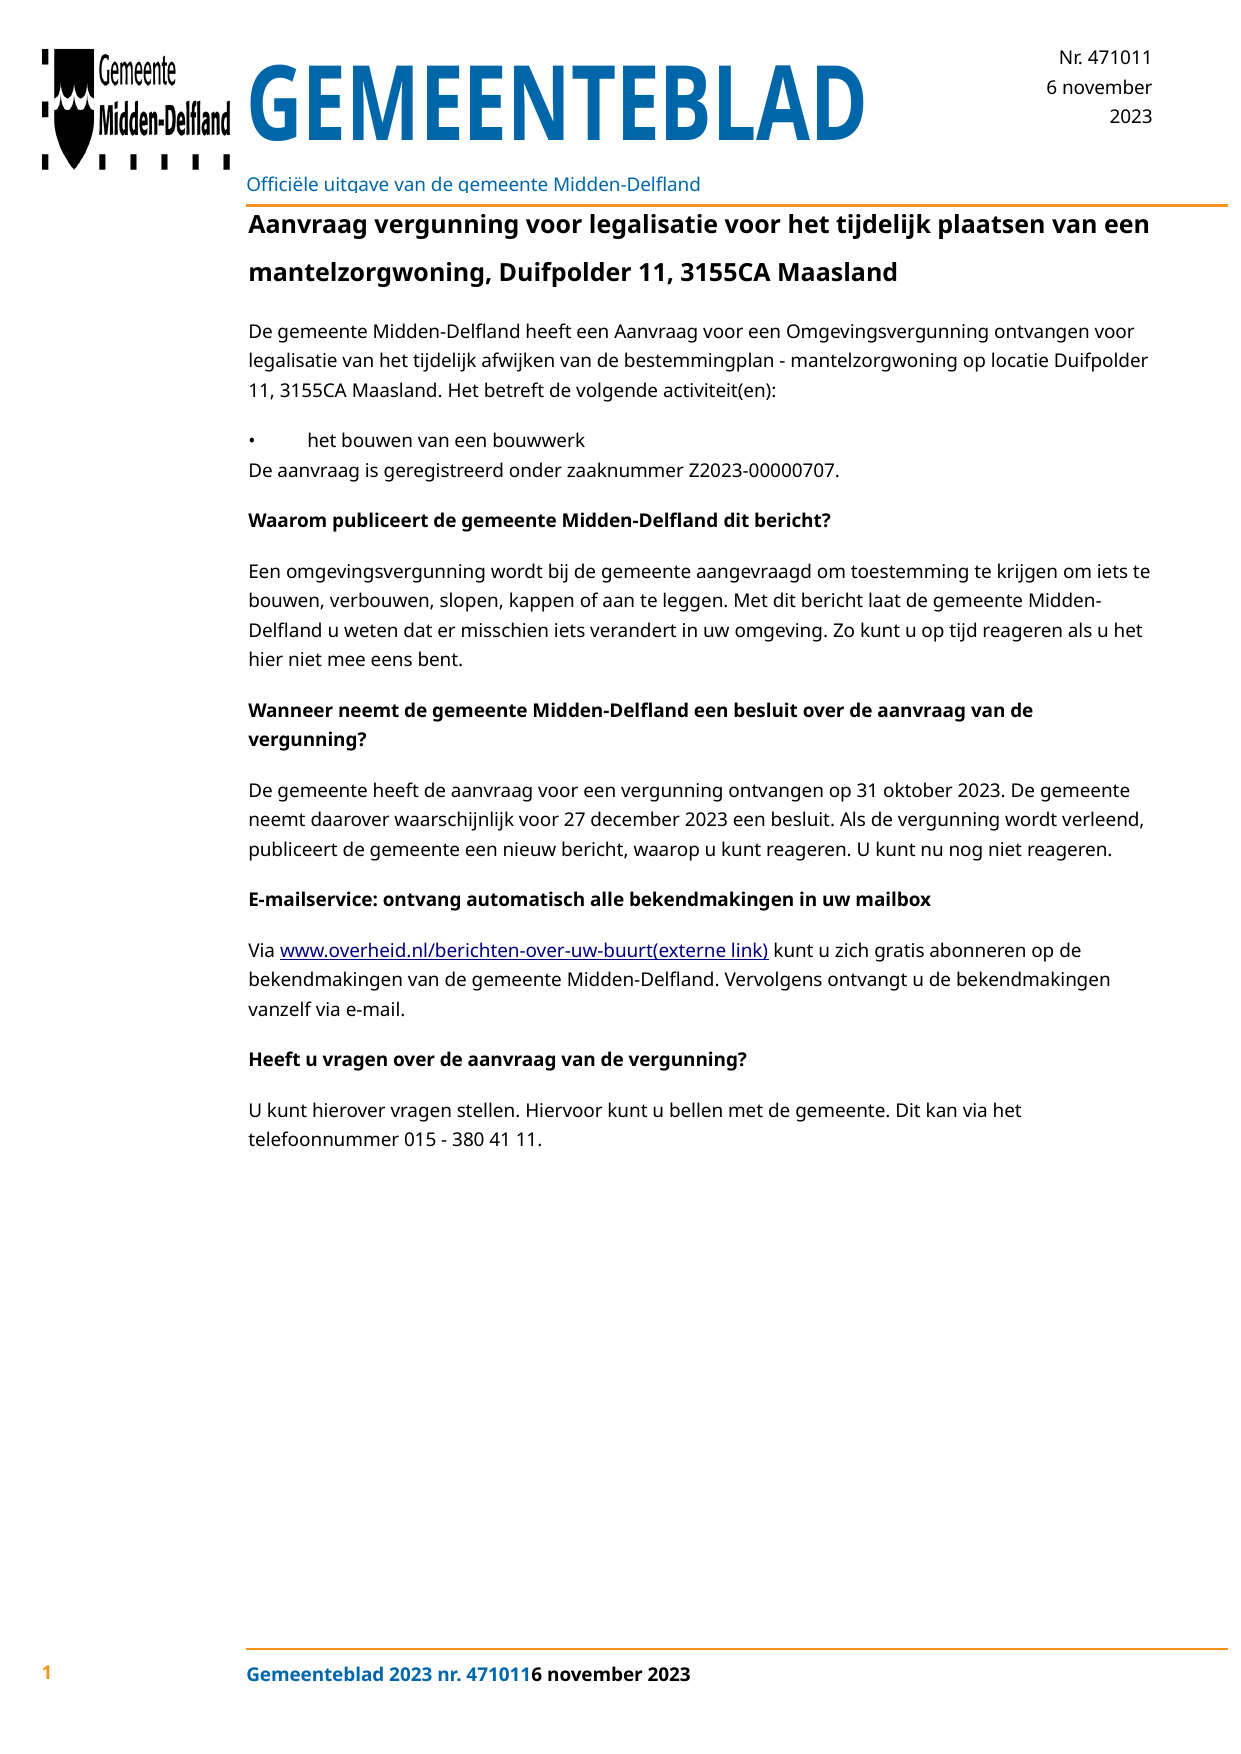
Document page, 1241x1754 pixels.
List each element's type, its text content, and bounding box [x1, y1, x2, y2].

text E-mailservice: ontvang automatisch alle bekendmakingen in uw mailbox [248, 887, 1152, 912]
text Een omgevingsvergunning wordt bij de gemeente aangevraagd om toestemming te krijgen om iets te bouwen, verbouwen, slopen, kappen of aan te leggen. Met dit bericht laat de gemeente Midden-Delfland u weten dat er misschien iets verandert in uw omgeving. Zo kunt u op tijd reageren als u het hier niet mee eens bent. [248, 558, 1152, 672]
text Via www.overheid.nl/berichten-over-uw-buurt(externe link) kunt u zich gratis abonneren op de bekendmakingen van de gemeente Midden-Delfland. Vervolgens ontvangt u de bekendmakingen vanzelf via e-mail. [248, 937, 1152, 1022]
text De gemeente heeft de aanvraag voor een vergunning ontvangen op 31 oktober 2023. De gemeente neemt daarover waarschijnlijk voor 27 december 2023 een besluit. Als de vergunning wordt verleend, publiceert de gemeente een nieuw bericht, waarop u kunt reageren. U kunt nu nog niet reageren. [248, 777, 1152, 862]
text Heeft u vragen over de aanvraag van de vergunning? [248, 1047, 1152, 1072]
text Waarom publiceert de gemeente Midden-Delfland dit bericht? [248, 507, 1152, 533]
text De gemeente Midden-Delfland heeft een Aanvraag voor een Omgevingsvergunning ontvangen voor legalisatie van het tijdelijk afwijken van de bestemmingplan - mantelzorgwoning op locatie Duifpolder 11, 3155CA Maasland. Het betreft de volgende activiteit(en): [248, 318, 1152, 403]
text Aanvraag vergunning voor legalisatie voor het tijdelijk plaatsen van een mantelzorgwoning, Duifpolder 11, 3155CA Maasland [248, 207, 1152, 288]
text Wanneer neemt de gemeente Midden-Delfland een besluit over de aanvraag van de vergunning? [248, 697, 1152, 752]
list het bouwen van een bouwwerk [248, 427, 1152, 453]
text De aanvraag is geregistreerd onder zaaknummer Z2023-00000707. [248, 457, 1152, 483]
picture [41, 47, 231, 172]
text U kunt hierover vragen stellen. Hiervoor kunt u bellen met de gemeente. Dit kan via het telefoonnummer 015 - 380 41 11. [248, 1097, 1152, 1152]
